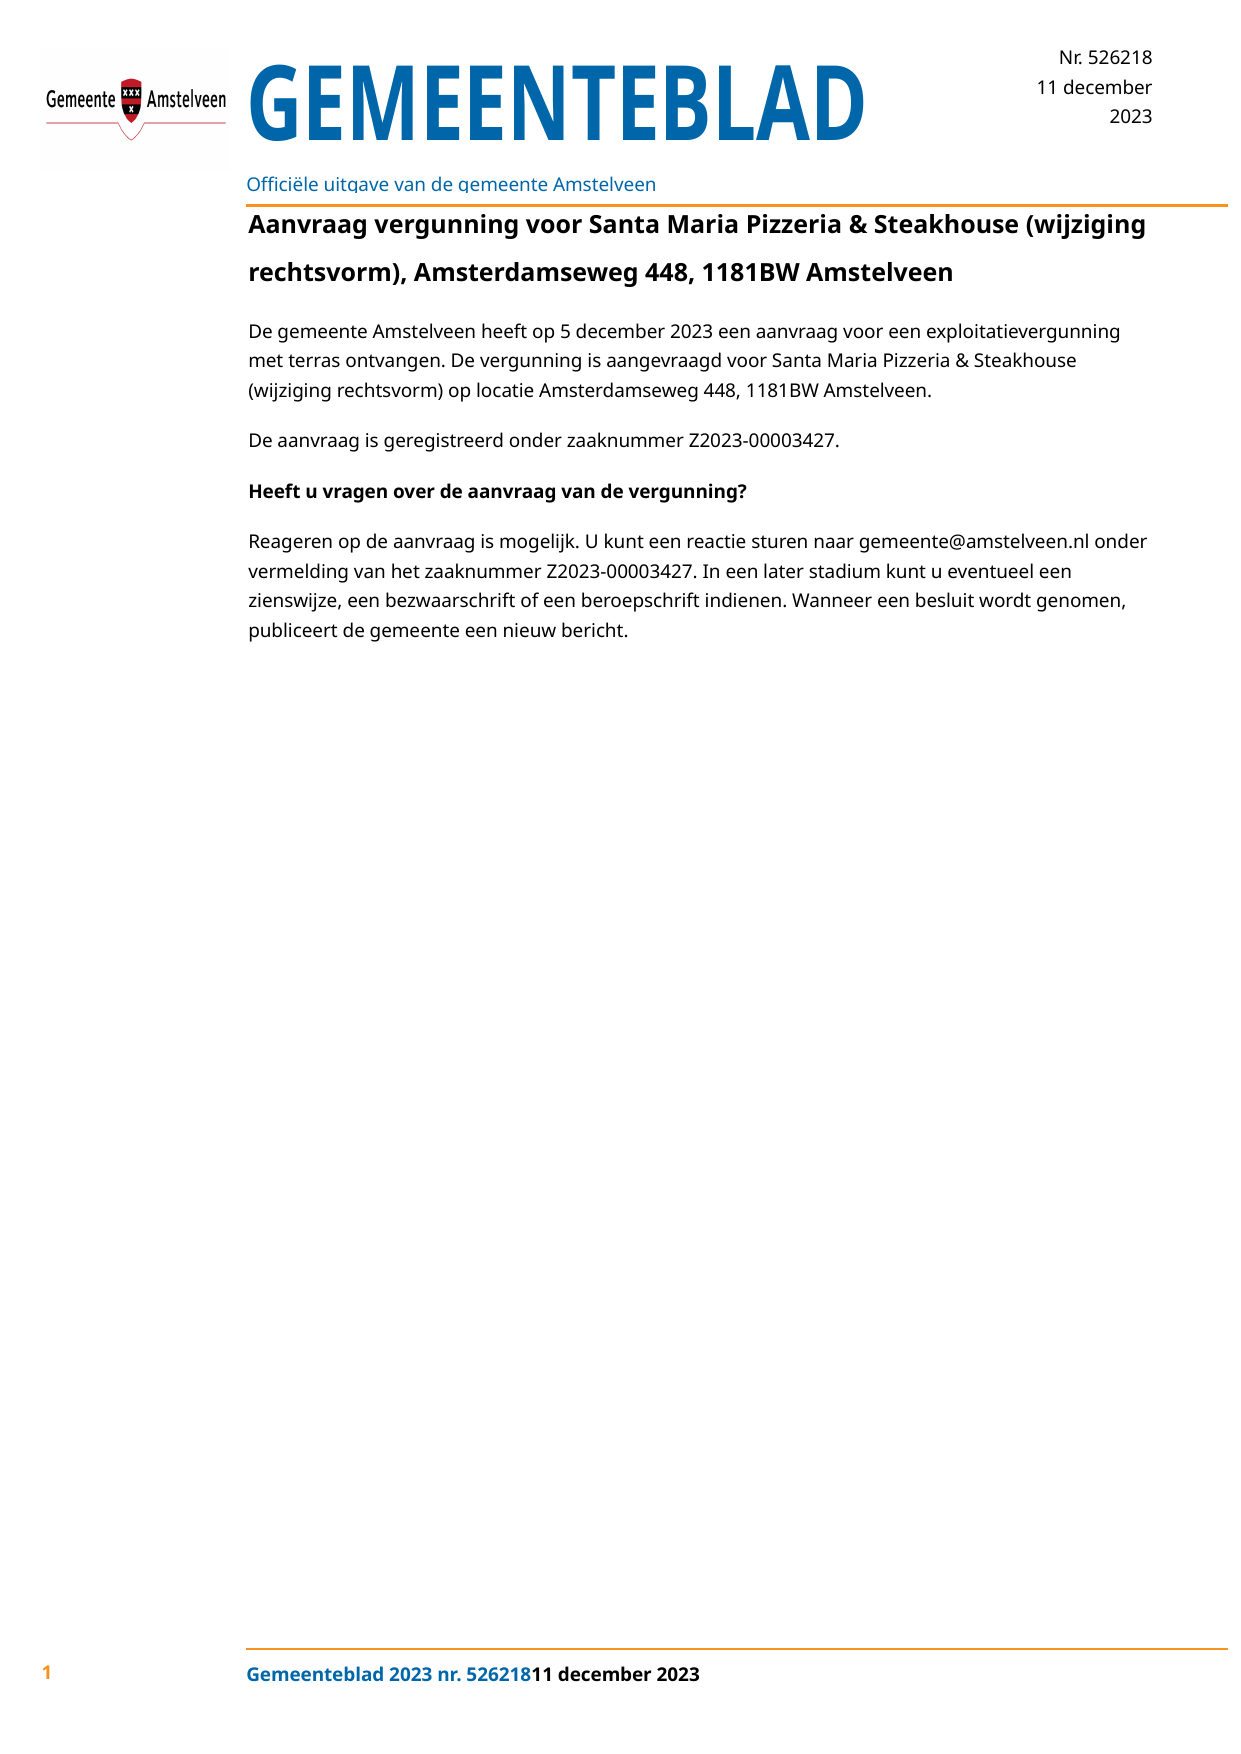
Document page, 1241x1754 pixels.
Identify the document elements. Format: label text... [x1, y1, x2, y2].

picture [41, 47, 231, 172]
text Heeft u vragen over de aanvraag van de vergunning? [248, 478, 1152, 504]
text Reageren op de aanvraag is mogelijk. U kunt een reactie sturen naar gemeente@amstelveen.nl onder vermelding van het zaaknummer Z2023-00003427. In een later stadium kunt u eventueel een zienswijze, een bezwaarschrift of een beroepschrift indienen. Wanneer een besluit wordt genomen, publiceert de gemeente een nieuw bericht. [248, 528, 1152, 643]
text De gemeente Amstelveen heeft op 5 december 2023 een aanvraag voor een exploitatievergunning met terras ontvangen. De vergunning is aangevraagd voor Santa Maria Pizzeria & Steakhouse (wijziging rechtsvorm) op locatie Amsterdamseweg 448, 1181BW Amstelveen. [248, 318, 1152, 403]
text De aanvraag is geregistreerd onder zaaknummer Z2023-00003427. [248, 427, 1152, 453]
text Aanvraag vergunning voor Santa Maria Pizzeria & Steakhouse (wijziging rechtsvorm), Amsterdamseweg 448, 1181BW Amstelveen [248, 207, 1152, 288]
